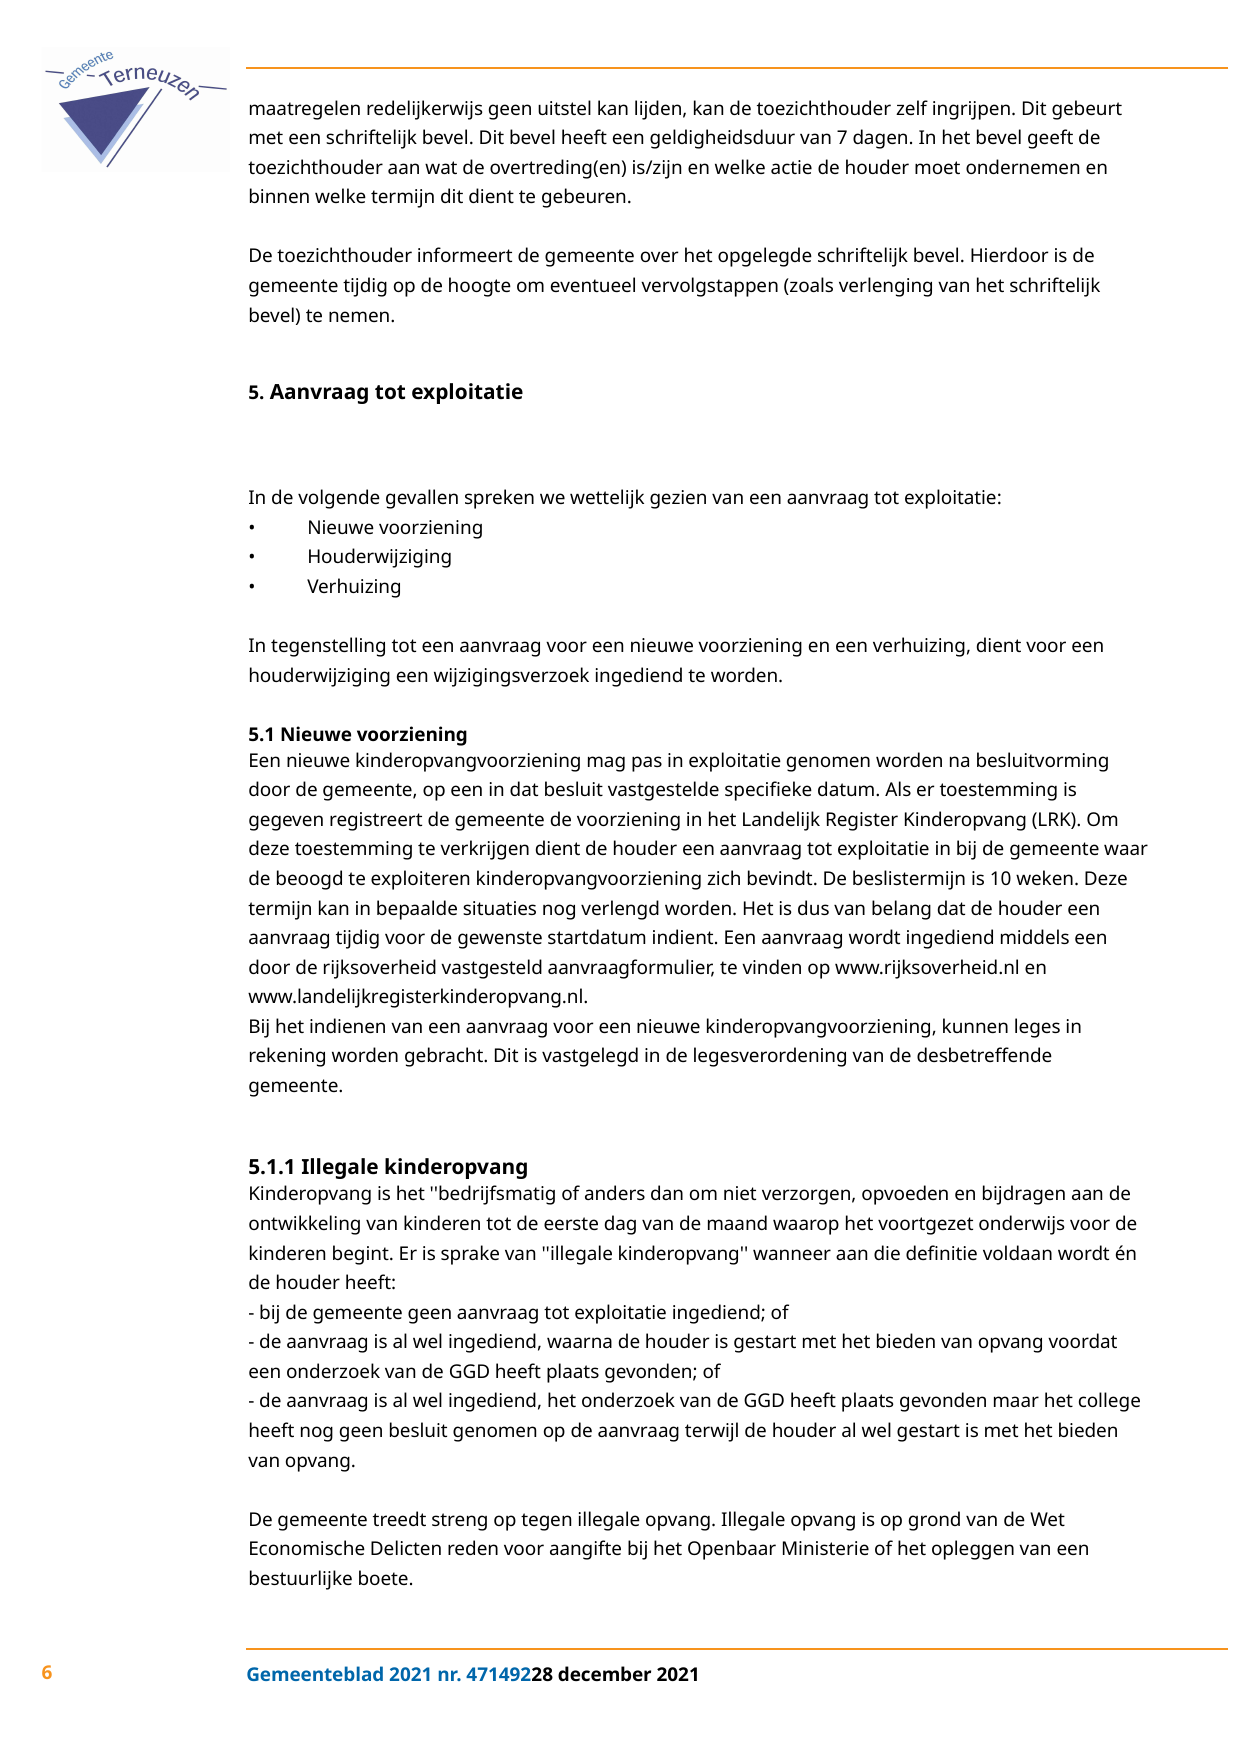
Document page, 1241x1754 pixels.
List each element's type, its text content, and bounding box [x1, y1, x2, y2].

list Houderwijziging [248, 543, 1152, 569]
list Verhuizing [248, 573, 1152, 599]
list Nieuwe voorziening [248, 514, 1152, 540]
text Bij het indienen van een aanvraag voor een nieuwe kinderopvangvoorziening, kunnen leges in rekening worden gebracht. Dit is vastgelegd in de legesverordening van de desbetreffende gemeente. [248, 1013, 1152, 1098]
text 5. Aanvraag tot exploitatie [248, 377, 1152, 406]
text 5.1 Nieuwe voorziening [248, 721, 1152, 747]
text In tegenstelling tot een aanvraag voor een nieuwe voorziening en een verhuizing, dient voor een houderwijziging een wijzigingsverzoek ingediend te worden. [248, 632, 1152, 688]
text Kinderopvang is het ''bedrijfsmatig of anders dan om niet verzorgen, opvoeden en bijdragen aan de ontwikkeling van kinderen tot de eerste dag van de maand waarop het voortgezet onderwijs voor de kinderen begint. Er is sprake van ''illegale kinderopvang'' wanneer aan die definitie voldaan wordt én de houder heeft: [248, 1181, 1152, 1295]
text - de aanvraag is al wel ingediend, waarna de houder is gestart met het bieden van opvang voordat een onderzoek van de GGD heeft plaats gevonden; of [248, 1328, 1152, 1384]
text - de aanvraag is al wel ingediend, het onderzoek van de GGD heeft plaats gevonden maar het college heeft nog geen besluit genomen op de aanvraag terwijl de houder al wel gestart is met het bieden van opvang. [248, 1388, 1152, 1473]
text In de volgende gevallen spreken we wettelijk gezien van een aanvraag tot exploitatie: [248, 484, 1152, 510]
text maatregelen redelijkerwijs geen uitstel kan lijden, kan de toezichthouder zelf ingrijpen. Dit gebeurt met een schriftelijk bevel. Dit bevel heeft een geldigheidsduur van 7 dagen. In het bevel geeft de toezichthouder aan wat de overtreding(en) is/zijn en welke actie de houder moet ondernemen en binnen welke termijn dit dient te gebeuren. [248, 95, 1152, 209]
text Een nieuwe kinderopvangvoorziening mag pas in exploitatie genomen worden na besluitvorming door de gemeente, op een in dat besluit vastgestelde specifieke datum. Als er toestemming is gegeven registreert de gemeente de voorziening in het Landelijk Register Kinderopvang (LRK). Om deze toestemming te verkrijgen dient de houder een aanvraag tot exploitatie in bij de gemeente waar de beoogd te exploiteren kinderopvangvoorziening zich bevindt. De beslistermijn is 10 weken. Deze termijn kan in bepaalde situaties nog verlengd worden. Het is dus van belang dat de houder een aanvraag tijdig voor de gewenste startdatum indient. Een aanvraag wordt ingediend middels een door de rijksoverheid vastgesteld aanvraagformulier, te vinden op www.rijksoverheid.nl en www.landelijkregisterkinderopvang.nl. [248, 747, 1152, 1009]
text De gemeente treedt streng op tegen illegale opvang. Illegale opvang is op grond van de Wet Economische Delicten reden voor aangifte bij het Openbaar Ministerie of het opleggen van een bestuurlijke boete. [248, 1506, 1152, 1591]
text - bij de gemeente geen aanvraag tot exploitatie ingediend; of [248, 1299, 1152, 1325]
text De toezichthouder informeert de gemeente over het opgelegde schriftelijk bevel. Hierdoor is de gemeente tijdig op de hoogte om eventueel vervolgstappen (zoals verlenging van het schriftelijk bevel) te nemen. [248, 243, 1152, 328]
text 5.1.1 Illegale kinderopvang [248, 1152, 1152, 1181]
picture [41, 47, 231, 172]
